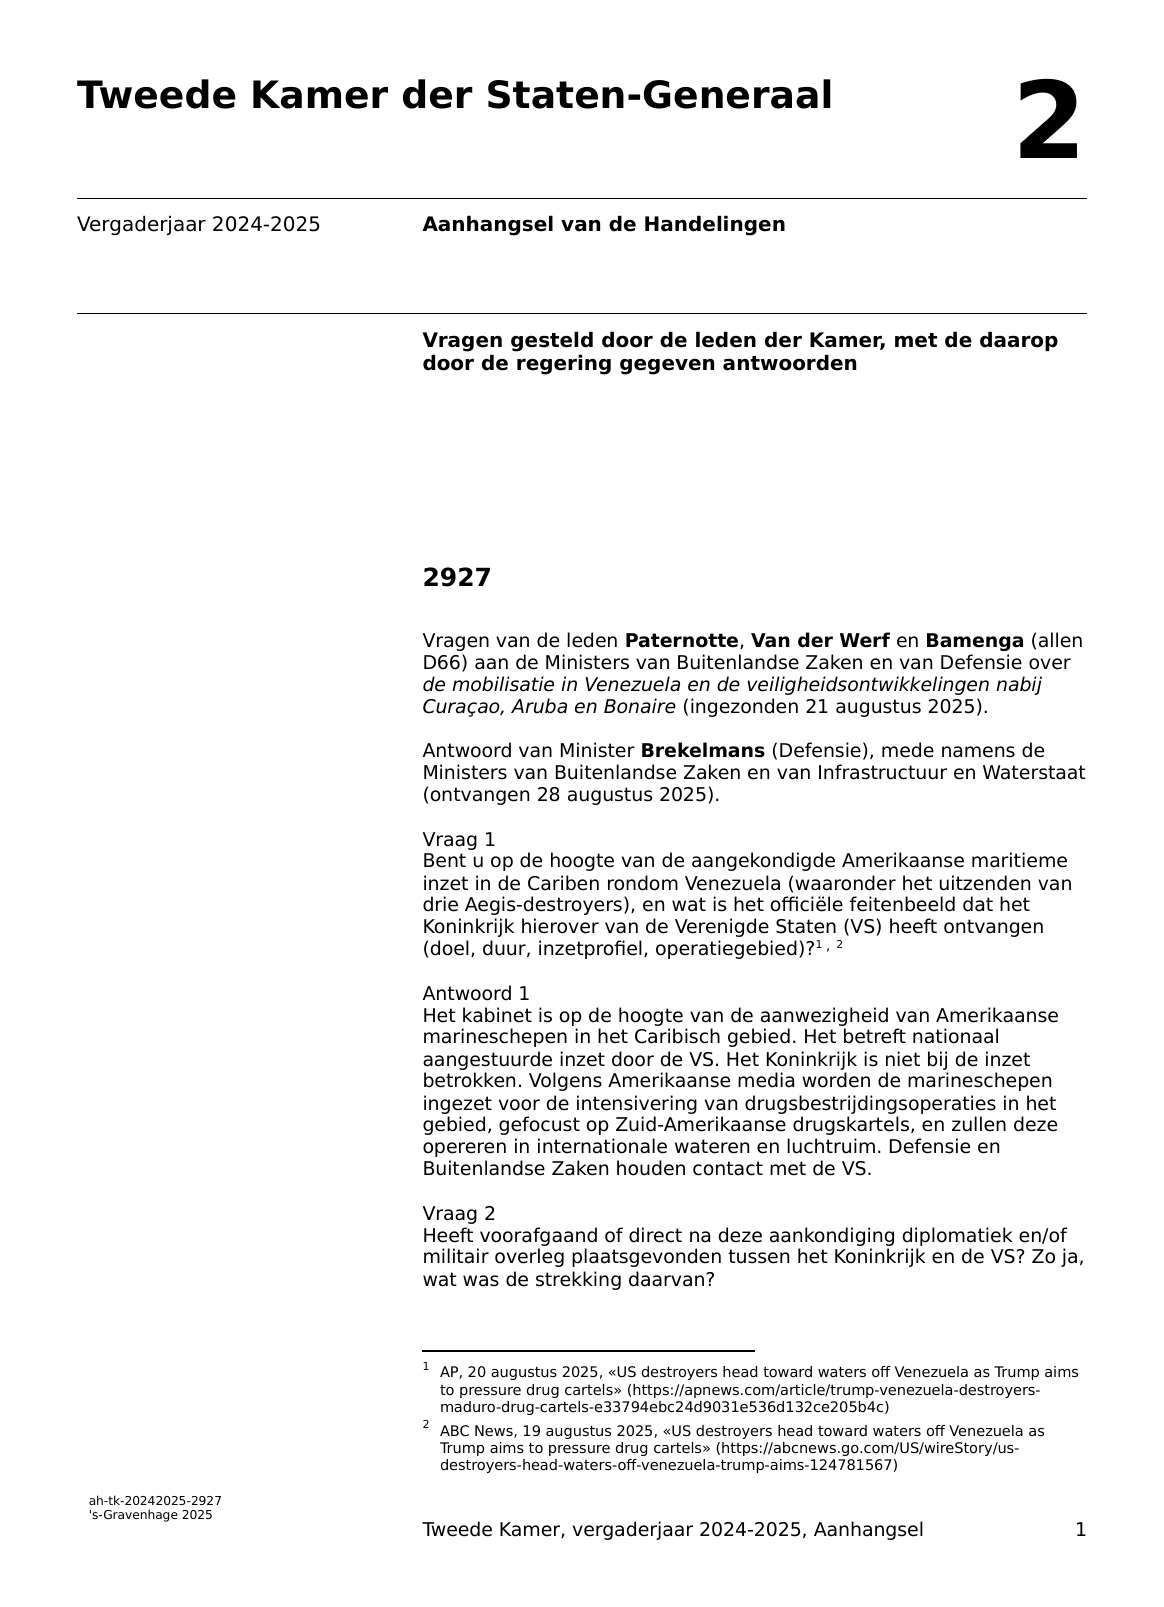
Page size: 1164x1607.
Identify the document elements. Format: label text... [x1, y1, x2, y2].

text Heeft voorafgaand of direct na deze aankondiging diplomatiek en/of militair overleg plaatsgevonden tussen het Koninkrijk en de VS? Zo ja, wat was de strekking daarvan? [422, 1224, 1087, 1290]
text 2927 [422, 563, 1087, 592]
text Vraag 1 [422, 828, 1087, 850]
table_cell Aanhangsel van de Handelingen [422, 199, 1087, 313]
text ABC News, 19 augustus 2025, «US destroyers head toward waters off Venezuela as Trump aims to pressure drug cartels» (https://abcnews.go.com/US/wireStory/us-destroyers-head-waters-off-venezuela-trump-aims-124781567) [422, 1418, 1087, 1474]
text Antwoord van Minister Brekelmans (Defensie), mede namens de Ministers van Buitenlandse Zaken en van Infrastructuur en Waterstaat (ontvangen 28 augustus 2025). [422, 740, 1087, 806]
text AP, 20 augustus 2025, «US destroyers head toward waters off Venezuela as Trump aims to pressure drug cartels» (https://apnews.com/article/trump-venezuela-destroyers-maduro-drug-cartels-e33794ebc24d9031e536d132ce205b4c) [422, 1360, 1087, 1416]
text Het kabinet is op de hoogte van de aanwezigheid van Amerikaanse marineschepen in het Caribisch gebied. Het betreft nationaal aangestuurde inzet door de VS. Het Koninkrijk is niet bij de inzet betrokken. Volgens Amerikaanse media worden de marineschepen ingezet voor de intensivering van drugsbestrijdingsoperaties in het gebied, gefocust op Zuid-Amerikaanse drugskartels, en zullen deze opereren in internationale wateren en luchtruim. Defensie en Buitenlandse Zaken houden contact met de VS. [422, 1004, 1087, 1180]
table_cell [77, 314, 422, 375]
text Antwoord 1 [422, 982, 1087, 1004]
text Bent u op de hoogte van de aangekondigde Amerikaanse maritieme inzet in de Cariben rondom Venezuela (waaronder het uitzenden van drie Aegis-destroyers), en wat is het officiële feitenbeeld dat het Koninkrijk hierover van de Verenigde Staten (VS) heeft ontvangen (doel, duur, inzetprofiel, operatiegebied)?, [422, 850, 1087, 960]
text 's-Gravenhage 2025 [88, 1508, 323, 1522]
table_header Tweede Kamer der Staten-Generaal [77, 59, 886, 198]
text Vragen van de leden Paternotte, Van der Werf en Bamenga (allen D66) aan de Ministers van Buitenlandse Zaken en van Defensie over de mobilisatie in Venezuela en de veiligheidsontwikkelingen nabij Curaçao, Aruba en Bonaire (ingezonden 21 augustus 2025). [422, 630, 1087, 718]
table_header 2 [886, 59, 1087, 198]
text ah-tk-20242025-2927 [88, 1494, 323, 1508]
table_cell Vragen gesteld door de leden der Kamer, met de daarop door de regering gegeven antwoorden [422, 314, 1087, 375]
text Vraag 2 [422, 1202, 1087, 1224]
table_cell Vergaderjaar 2024-2025 [77, 199, 422, 313]
